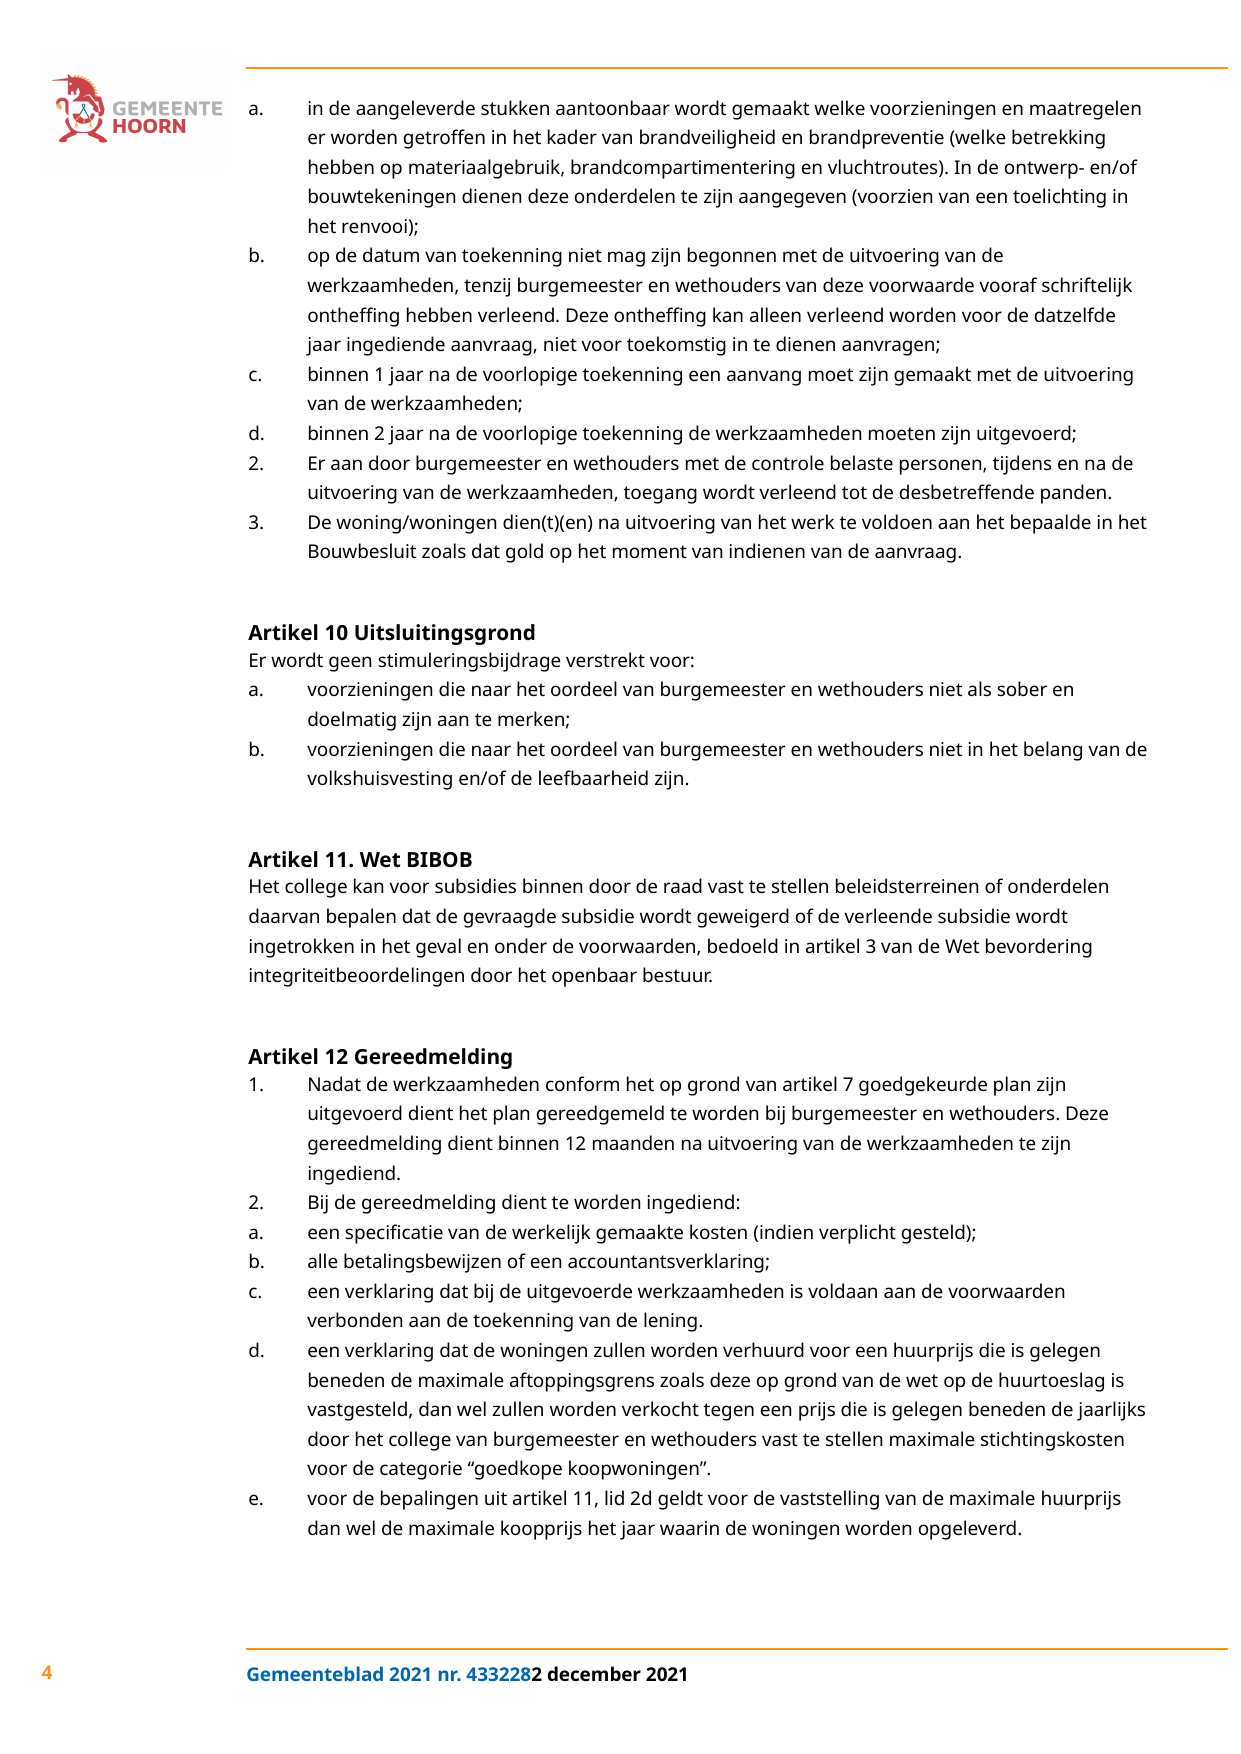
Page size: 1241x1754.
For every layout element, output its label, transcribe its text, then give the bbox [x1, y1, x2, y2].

list een verklaring dat bij de uitgevoerde werkzaamheden is voldaan aan de voorwaarden verbonden aan de toekenning van de lening. [248, 1278, 1152, 1333]
list voorzieningen die naar het oordeel van burgemeester en wethouders niet in het belang van de volkshuisvesting en/of de leefbaarheid zijn. [248, 736, 1152, 791]
text Artikel 12 Gereedmelding [248, 1042, 1152, 1071]
list Bij de gereedmelding dient te worden ingediend: [248, 1189, 1152, 1215]
list Nadat de werkzaamheden conform het op grond van artikel 7 goedgekeurde plan zijn uitgevoerd dient het plan gereedgemeld te worden bij burgemeester en wethouders. Deze gereedmelding dient binnen 12 maanden na uitvoering van de werkzaamheden te zijn ingediend. [248, 1071, 1152, 1185]
list voor de bepalingen uit artikel 11, lid 2d geldt voor de vaststelling van de maximale huurprijs dan wel de maximale koopprijs het jaar waarin de woningen worden opgeleverd. [248, 1485, 1152, 1540]
list voorzieningen die naar het oordeel van burgemeester en wethouders niet als sober en doelmatig zijn aan te merken; [248, 677, 1152, 732]
list Er aan door burgemeester en wethouders met de controle belaste personen, tijdens en na de uitvoering van de werkzaamheden, toegang wordt verleend tot de desbetreffende panden. [248, 450, 1152, 505]
list binnen 1 jaar na de voorlopige toekenning een aanvang moet zijn gemaakt met de uitvoering van de werkzaamheden; [248, 361, 1152, 416]
text Artikel 11. Wet BIBOB [248, 845, 1152, 874]
list alle betalingsbewijzen of een accountantsverklaring; [248, 1248, 1152, 1274]
text Er wordt geen stimuleringsbijdrage verstrekt voor: [248, 647, 1152, 673]
picture [41, 47, 231, 172]
text Artikel 10 Uitsluitingsgrond [248, 618, 1152, 647]
list binnen 2 jaar na de voorlopige toekenning de werkzaamheden moeten zijn uitgevoerd; [248, 420, 1152, 446]
list op de datum van toekenning niet mag zijn begonnen met de uitvoering van de werkzaamheden, tenzij burgemeester en wethouders van deze voorwaarde vooraf schriftelijk ontheffing hebben verleend. Deze ontheffing kan alleen verleend worden voor de datzelfde jaar ingediende aanvraag, niet voor toekomstig in te dienen aanvragen; [248, 243, 1152, 357]
list in de aangeleverde stukken aantoonbaar wordt gemaakt welke voorzieningen en maatregelen er worden getroffen in het kader van brandveiligheid en brandpreventie (welke betrekking hebben op materiaalgebruik, brandcompartimentering en vluchtroutes). In de ontwerp- en/of bouwtekeningen dienen deze onderdelen te zijn aangegeven (voorzien van een toelichting in het renvooi); [248, 95, 1152, 239]
list een specificatie van de werkelijk gemaakte kosten (indien verplicht gesteld); [248, 1219, 1152, 1244]
list een verklaring dat de woningen zullen worden verhuurd voor een huurprijs die is gelegen beneden de maximale aftoppingsgrens zoals deze op grond van de wet op de huurtoeslag is vastgesteld, dan wel zullen worden verkocht tegen een prijs die is gelegen beneden de jaarlijks door het college van burgemeester en wethouders vast te stellen maximale stichtingskosten voor de categorie “goedkope koopwoningen”. [248, 1337, 1152, 1481]
text Het college kan voor subsidies binnen door de raad vast te stellen beleidsterreinen of onderdelen daarvan bepalen dat de gevraagde subsidie wordt geweigerd of de verleende subsidie wordt ingetrokken in het geval en onder de voorwaarden, bedoeld in artikel 3 van de Wet bevordering integriteitbeoordelingen door het openbaar bestuur. [248, 874, 1152, 988]
list De woning/woningen dien(t)(en) na uitvoering van het werk te voldoen aan het bepaalde in het Bouwbesluit zoals dat gold op het moment van indienen van de aanvraag. [248, 509, 1152, 564]
